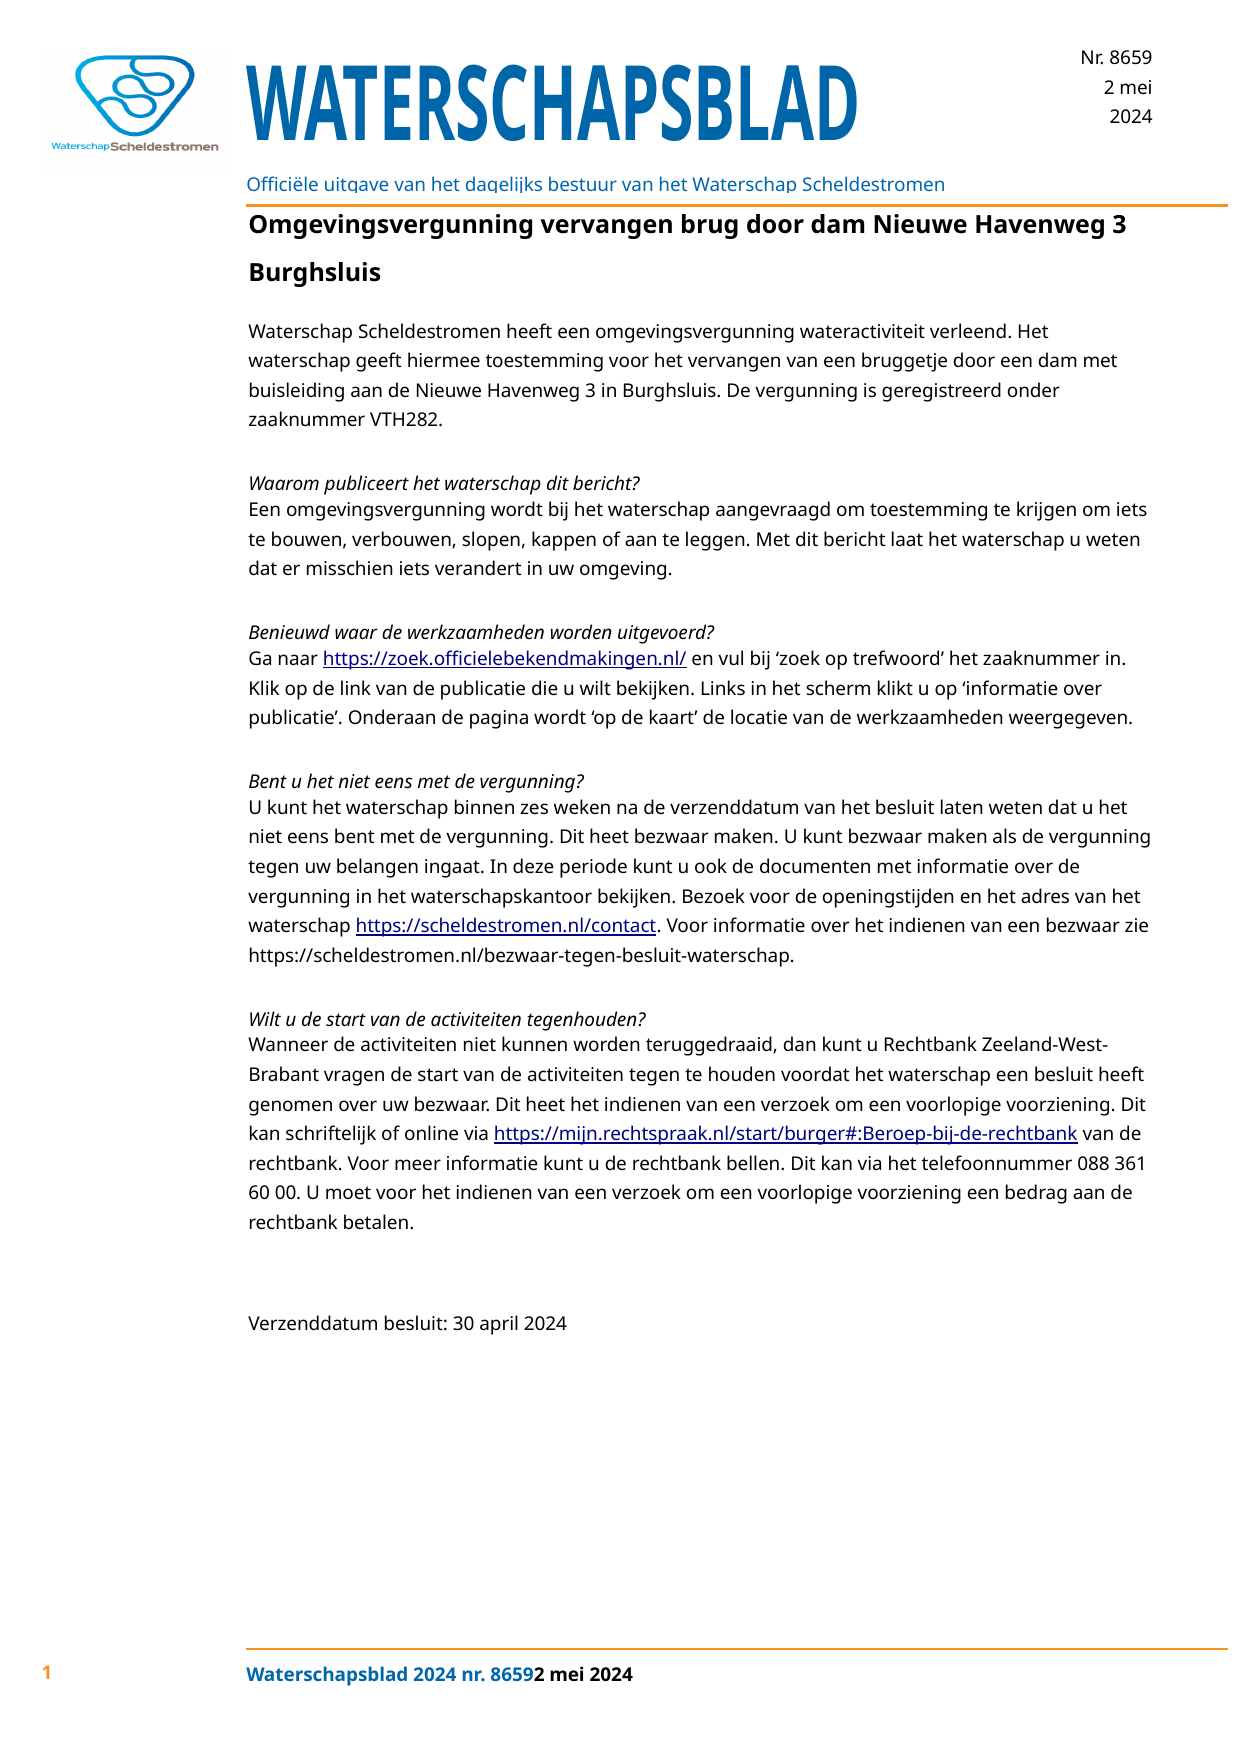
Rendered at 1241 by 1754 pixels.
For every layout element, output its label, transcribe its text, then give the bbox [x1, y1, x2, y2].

text Waterschap Scheldestromen heeft een omgevingsvergunning wateractiviteit verleend. Het waterschap geeft hiermee toestemming voor het vervangen van een bruggetje door een dam met buisleiding aan de Nieuwe Havenweg 3 in Burghsluis. De vergunning is geregistreerd onder zaaknummer VTH282. [248, 318, 1152, 432]
text Benieuwd waar de werkzaamheden worden uitgevoerd? [248, 619, 1152, 645]
text Wanneer de activiteiten niet kunnen worden teruggedraaid, dan kunt u Rechtbank Zeeland-West-Brabant vragen de start van de activiteiten tegen te houden voordat het waterschap een besluit heeft genomen over uw bezwaar. Dit heet het indienen van een verzoek om een voorlopige voorziening. Dit kan schriftelijk of online via https://mijn.rechtspraak.nl/start/burger#:Beroep-bij-de-rechtbank van de rechtbank. Voor meer informatie kunt u de rechtbank bellen. Dit kan via het telefoonnummer 088 361 60 00. U moet voor het indienen van een verzoek om een voorlopige voorziening een bedrag aan de rechtbank betalen. [248, 1032, 1152, 1235]
text Ga naar https://zoek.officielebekendmakingen.nl/ en vul bij ‘zoek op trefwoord’ het zaaknummer in. Klik op de link van de publicatie die u wilt bekijken. Links in het scherm klikt u op ‘informatie over publicatie’. Onderaan de pagina wordt ‘op de kaart’ de locatie van de werkzaamheden weergegeven. [248, 645, 1152, 730]
text Waarom publiceert het waterschap dit bericht? [248, 471, 1152, 496]
text Bent u het niet eens met de vergunning? [248, 768, 1152, 794]
text U kunt het waterschap binnen zes weken na de verzenddatum van het besluit laten weten dat u het niet eens bent met de vergunning. Dit heet bezwaar maken. U kunt bezwaar maken als de vergunning tegen uw belangen ingaat. In deze periode kunt u ook de documenten met informatie over de vergunning in het waterschapskantoor bekijken. Bezoek voor de openingstijden en het adres van het waterschap https://scheldestromen.nl/contact. Voor informatie over het indienen van een bezwaar zie https://scheldestromen.nl/bezwaar-tegen-besluit-waterschap. [248, 794, 1152, 968]
text Een omgevingsvergunning wordt bij het waterschap aangevraagd om toestemming te krijgen om iets te bouwen, verbouwen, slopen, kappen of aan te leggen. Met dit bericht laat het waterschap u weten dat er misschien iets verandert in uw omgeving. [248, 496, 1152, 581]
text Verzenddatum besluit: 30 april 2024 [248, 1310, 1152, 1336]
text Omgevingsvergunning vervangen brug door dam Nieuwe Havenweg 3 Burghsluis [248, 207, 1152, 288]
picture [41, 47, 231, 172]
text Wilt u de start van de activiteiten tegenhouden? [248, 1006, 1152, 1032]
